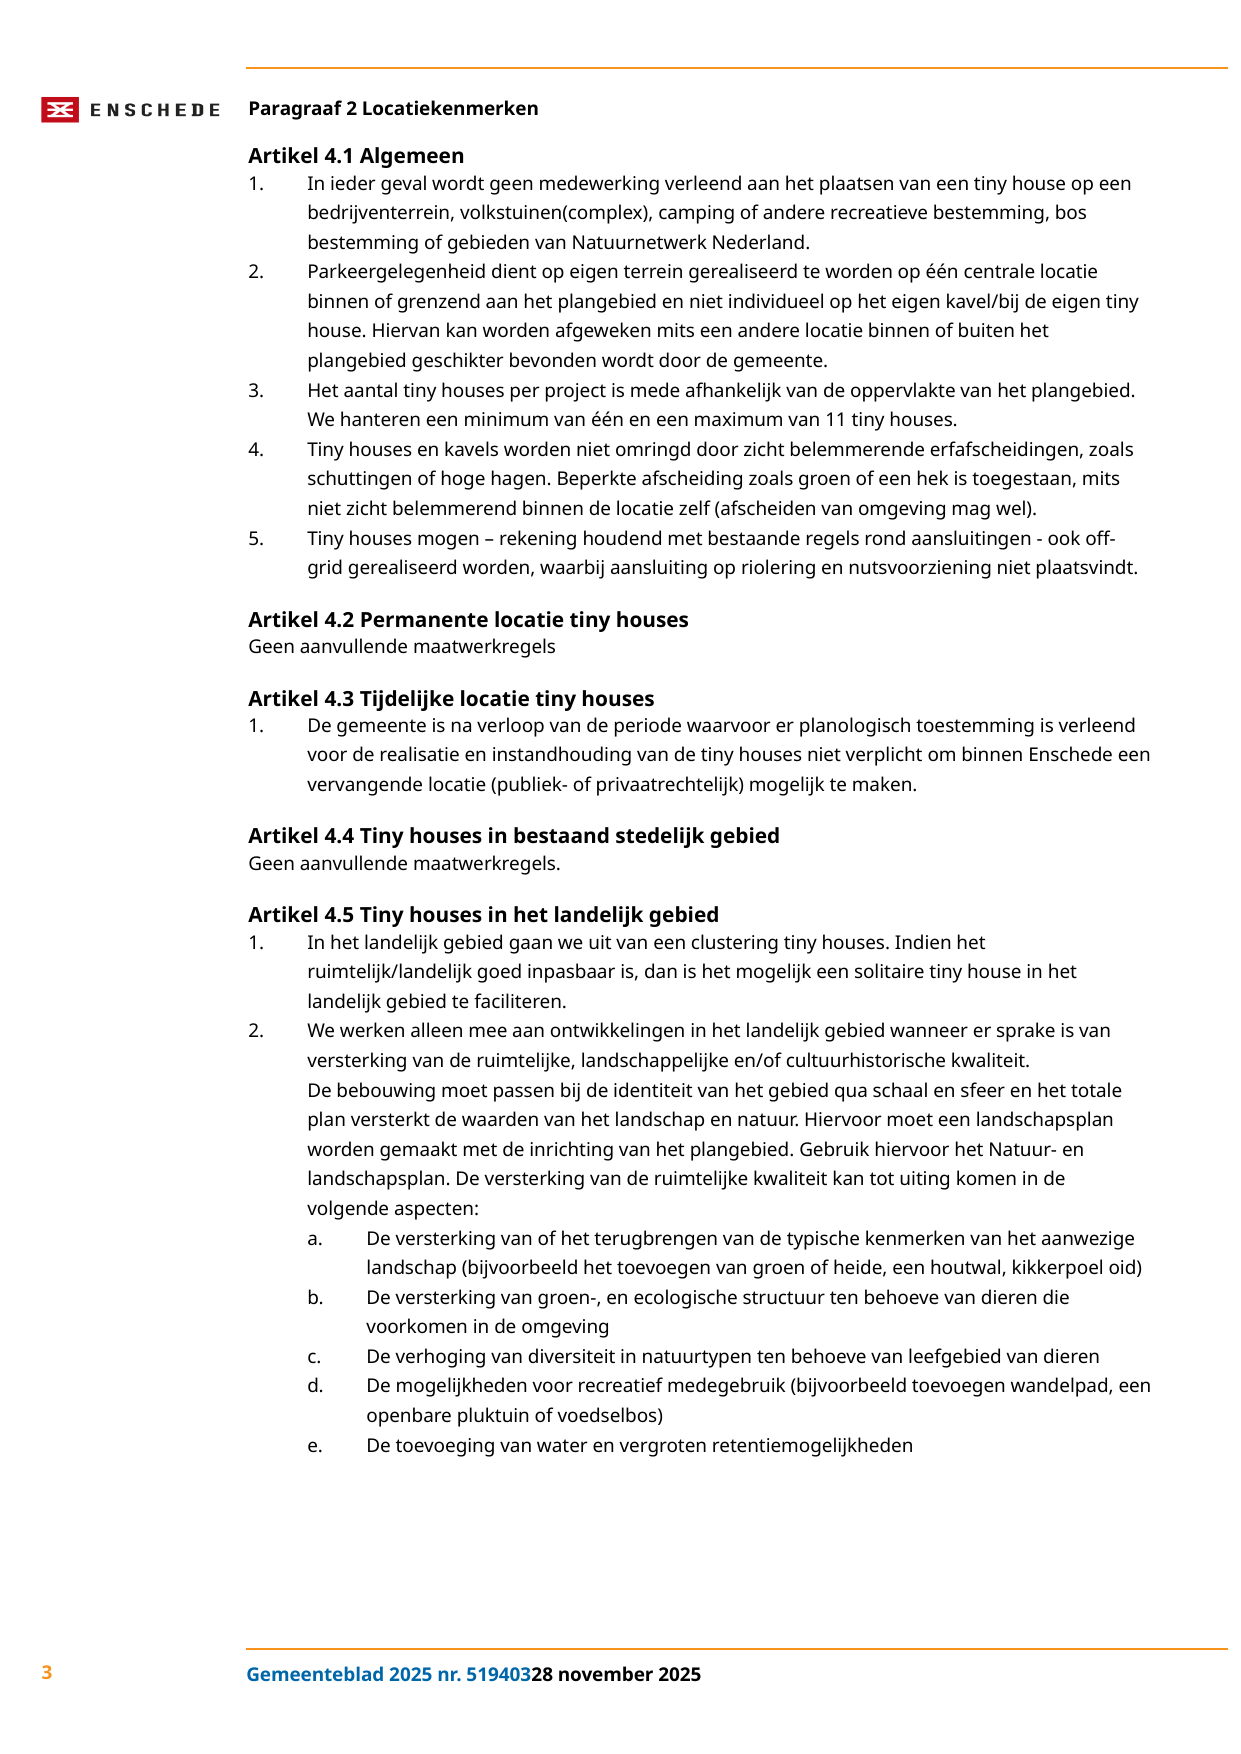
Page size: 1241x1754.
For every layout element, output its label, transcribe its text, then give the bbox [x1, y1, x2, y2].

picture [41, 47, 231, 172]
list Het aantal tiny houses per project is mede afhankelijk van de oppervlakte van het plangebied. We hanteren een minimum van één en een maximum van 11 tiny houses. [248, 377, 1152, 432]
text Geen aanvullende maatwerkregels. [248, 850, 1152, 876]
list De verhoging van diversiteit in natuurtypen ten behoeve van leefgebied van dieren [307, 1343, 1152, 1369]
list In het landelijk gebied gaan we uit van een clustering tiny houses. Indien het ruimtelijk/landelijk goed inpasbaar is, dan is het mogelijk een solitaire tiny house in het landelijk gebied te faciliteren. [248, 929, 1152, 1014]
text Paragraaf 2 Locatiekenmerken [248, 95, 1152, 121]
list Parkeergelegenheid dient op eigen terrein gerealiseerd te worden op één centrale locatie binnen of grenzend aan het plangebied en niet individueel op het eigen kavel/bij de eigen tiny house. Hiervan kan worden afgeweken mits een andere locatie binnen of buiten het plangebied geschikter bevonden wordt door de gemeente. [248, 258, 1152, 373]
list In ieder geval wordt geen medewerking verleend aan het plaatsen van een tiny house op een bedrijventerrein, volkstuinen(complex), camping of andere recreatieve bestemming, bos bestemming of gebieden van Natuurnetwerk Nederland. [248, 170, 1152, 255]
list De mogelijkheden voor recreatief medegebruik (bijvoorbeeld toevoegen wandelpad, een openbare pluktuin of voedselbos) [307, 1373, 1152, 1428]
list De gemeente is na verloop van de periode waarvoor er planologisch toestemming is verleend voor de realisatie en instandhouding van de tiny houses niet verplicht om binnen Enschede een vervangende locatie (publiek- of privaatrechtelijk) mogelijk te maken. [248, 712, 1152, 797]
list De toevoeging van water en vergroten retentiemogelijkheden [307, 1432, 1152, 1458]
text Artikel 4.2 Permanente locatie tiny houses [248, 605, 1152, 633]
text Geen aanvullende maatwerkregels [248, 633, 1152, 659]
list Tiny houses en kavels worden niet omringd door zicht belemmerende erfafscheidingen, zoals schuttingen of hoge hagen. Beperkte afscheiding zoals groen of een hek is toegestaan, mits niet zicht belemmerend binnen de locatie zelf (afscheiden van omgeving mag wel). [248, 436, 1152, 521]
text Artikel 4.5 Tiny houses in het landelijk gebied [248, 901, 1152, 929]
list Tiny houses mogen – rekening houdend met bestaande regels rond aansluitingen - ook off-grid gerealiseerd worden, waarbij aansluiting op riolering en nutsvoorziening niet plaatsvindt. [248, 525, 1152, 580]
text Artikel 4.1 Algemeen [248, 141, 1152, 170]
list De versterking van of het terugbrengen van de typische kenmerken van het aanwezige landschap (bijvoorbeeld het toevoegen van groen of heide, een houtwal, kikkerpoel oid) [307, 1225, 1152, 1280]
list We werken alleen mee aan ontwikkelingen in het landelijk gebied wanneer er sprake is van versterking van de ruimtelijke, landschappelijke en/of cultuurhistorische kwaliteit. [248, 1018, 1152, 1073]
text Artikel 4.4 Tiny houses in bestaand stedelijk gebied [248, 822, 1152, 850]
list De bebouwing moet passen bij de identiteit van het gebied qua schaal en sfeer en het totale plan versterkt de waarden van het landschap en natuur. Hiervoor moet een landschapsplan worden gemaakt met de inrichting van het plangebied. Gebruik hiervoor het Natuur- en landschapsplan. De versterking van de ruimtelijke kwaliteit kan tot uiting komen in de volgende aspecten: [248, 1077, 1152, 1221]
text Artikel 4.3 Tijdelijke locatie tiny houses [248, 684, 1152, 712]
list De versterking van groen-, en ecologische structuur ten behoeve van dieren die voorkomen in de omgeving [307, 1284, 1152, 1339]
